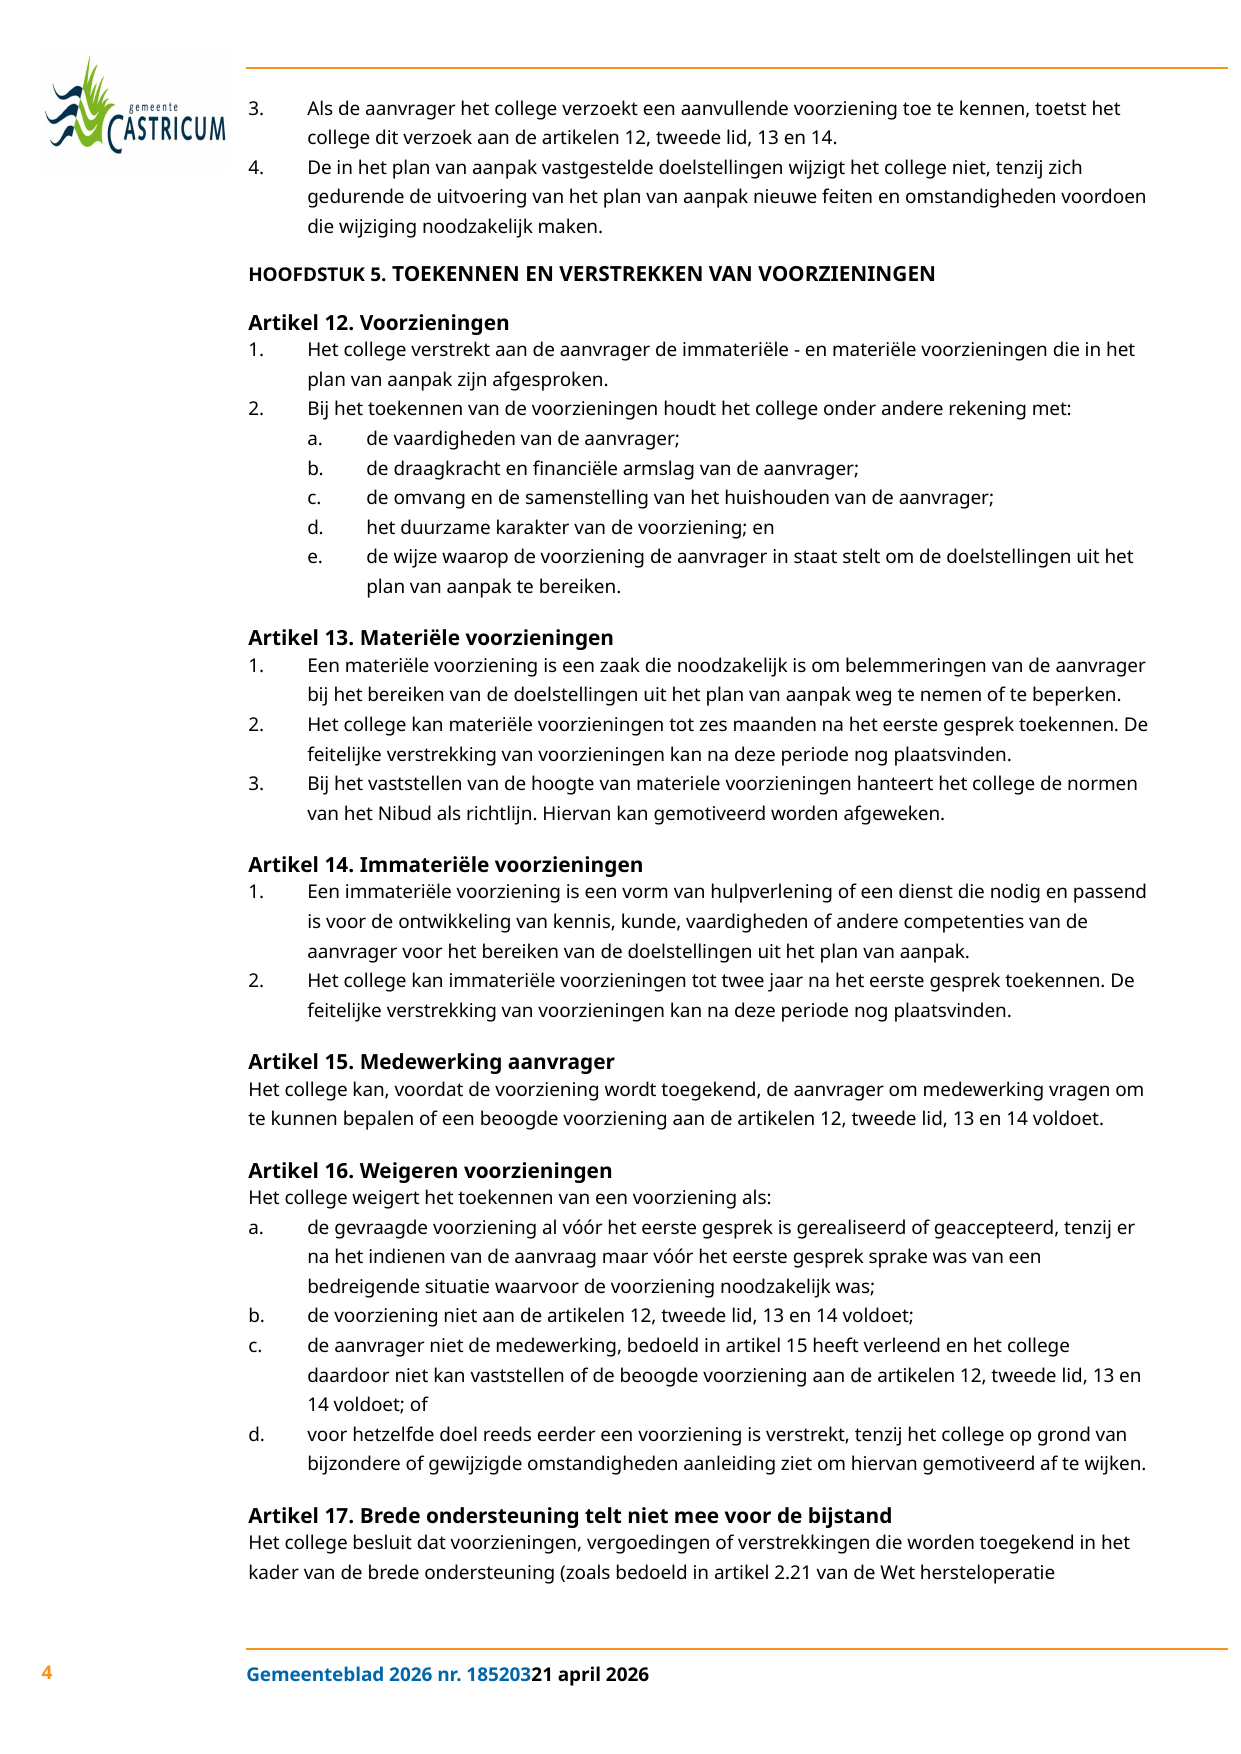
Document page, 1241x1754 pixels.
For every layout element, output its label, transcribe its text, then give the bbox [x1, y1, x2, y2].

text Het college kan, voordat de voorziening wordt toegekend, de aanvrager om medewerking vragen om te kunnen bepalen of een beoogde voorziening aan de artikelen 12, tweede lid, 13 en 14 voldoet. [248, 1076, 1152, 1131]
text Artikel 17. Brede ondersteuning telt niet mee voor de bijstand [248, 1501, 1152, 1529]
text Artikel 12. Voorzieningen [248, 308, 1152, 336]
list het duurzame karakter van de voorziening; en [307, 514, 1152, 540]
list Het college verstrekt aan de aanvrager de immateriële - en materiële voorzieningen die in het plan van aanpak zijn afgesproken. [248, 336, 1152, 392]
list de vaardigheden van de aanvrager; [307, 425, 1152, 451]
list de voorziening niet aan de artikelen 12, tweede lid, 13 en 14 voldoet; [248, 1303, 1152, 1328]
text Het college weigert het toekennen van een voorziening als: [248, 1184, 1152, 1210]
list De in het plan van aanpak vastgestelde doelstellingen wijzigt het college niet, tenzij zich gedurende de uitvoering van het plan van aanpak nieuwe feiten en omstandigheden voordoen die wijziging noodzakelijk maken. [248, 154, 1152, 239]
picture [41, 47, 231, 172]
text Artikel 14. Immateriële voorzieningen [248, 850, 1152, 879]
text Artikel 15. Medewerking aanvrager [248, 1047, 1152, 1076]
list Een materiële voorziening is een zaak die noodzakelijk is om belemmeringen van de aanvrager bij het bereiken van de doelstellingen uit het plan van aanpak weg te nemen of te beperken. [248, 652, 1152, 707]
list Een immateriële voorziening is een vorm van hulpverlening of een dienst die nodig en passend is voor de ontwikkeling van kennis, kunde, vaardigheden of andere competenties van de aanvrager voor het bereiken van de doelstellingen uit het plan van aanpak. [248, 879, 1152, 964]
list de wijze waarop de voorziening de aanvrager in staat stelt om de doelstellingen uit het plan van aanpak te bereiken. [307, 543, 1152, 599]
list Bij het vaststellen van de hoogte van materiele voorzieningen hanteert het college de normen van het Nibud als richtlijn. Hiervan kan gemotiveerd worden afgeweken. [248, 770, 1152, 826]
list Bij het toekennen van de voorzieningen houdt het college onder andere rekening met: [248, 396, 1152, 421]
text Artikel 13. Materiële voorzieningen [248, 623, 1152, 652]
text Het college besluit dat voorzieningen, vergoedingen of verstrekkingen die worden toegekend in het kader van de brede ondersteuning (zoals bedoeld in artikel 2.21 van de Wet hersteloperatie [248, 1529, 1152, 1585]
list Het college kan materiële voorzieningen tot zes maanden na het eerste gesprek toekennen. De feitelijke verstrekking van voorzieningen kan na deze periode nog plaatsvinden. [248, 711, 1152, 766]
list Het college kan immateriële voorzieningen tot twee jaar na het eerste gesprek toekennen. De feitelijke verstrekking van voorzieningen kan na deze periode nog plaatsvinden. [248, 967, 1152, 1023]
list de omvang en de samenstelling van het huishouden van de aanvrager; [307, 484, 1152, 510]
list de draagkracht en financiële armslag van de aanvrager; [307, 455, 1152, 481]
list Als de aanvrager het college verzoekt een aanvullende voorziening toe te kennen, toetst het college dit verzoek aan de artikelen 12, tweede lid, 13 en 14. [248, 95, 1152, 150]
list de aanvrager niet de medewerking, bedoeld in artikel 15 heeft verleend en het college daardoor niet kan vaststellen of de beoogde voorziening aan de artikelen 12, tweede lid, 13 en 14 voldoet; of [248, 1332, 1152, 1417]
list de gevraagde voorziening al vóór het eerste gesprek is gerealiseerd of geaccepteerd, tenzij er na het indienen van de aanvraag maar vóór het eerste gesprek sprake was van een bedreigende situatie waarvoor de voorziening noodzakelijk was; [248, 1214, 1152, 1299]
list voor hetzelfde doel reeds eerder een voorziening is verstrekt, tenzij het college op grond van bijzondere of gewijzigde omstandigheden aanleiding ziet om hiervan gemotiveerd af te wijken. [248, 1421, 1152, 1476]
text Artikel 16. Weigeren voorzieningen [248, 1156, 1152, 1184]
text HOOFDSTUK 5. TOEKENNEN EN VERSTREKKEN VAN VOORZIENINGEN [248, 259, 1152, 287]
